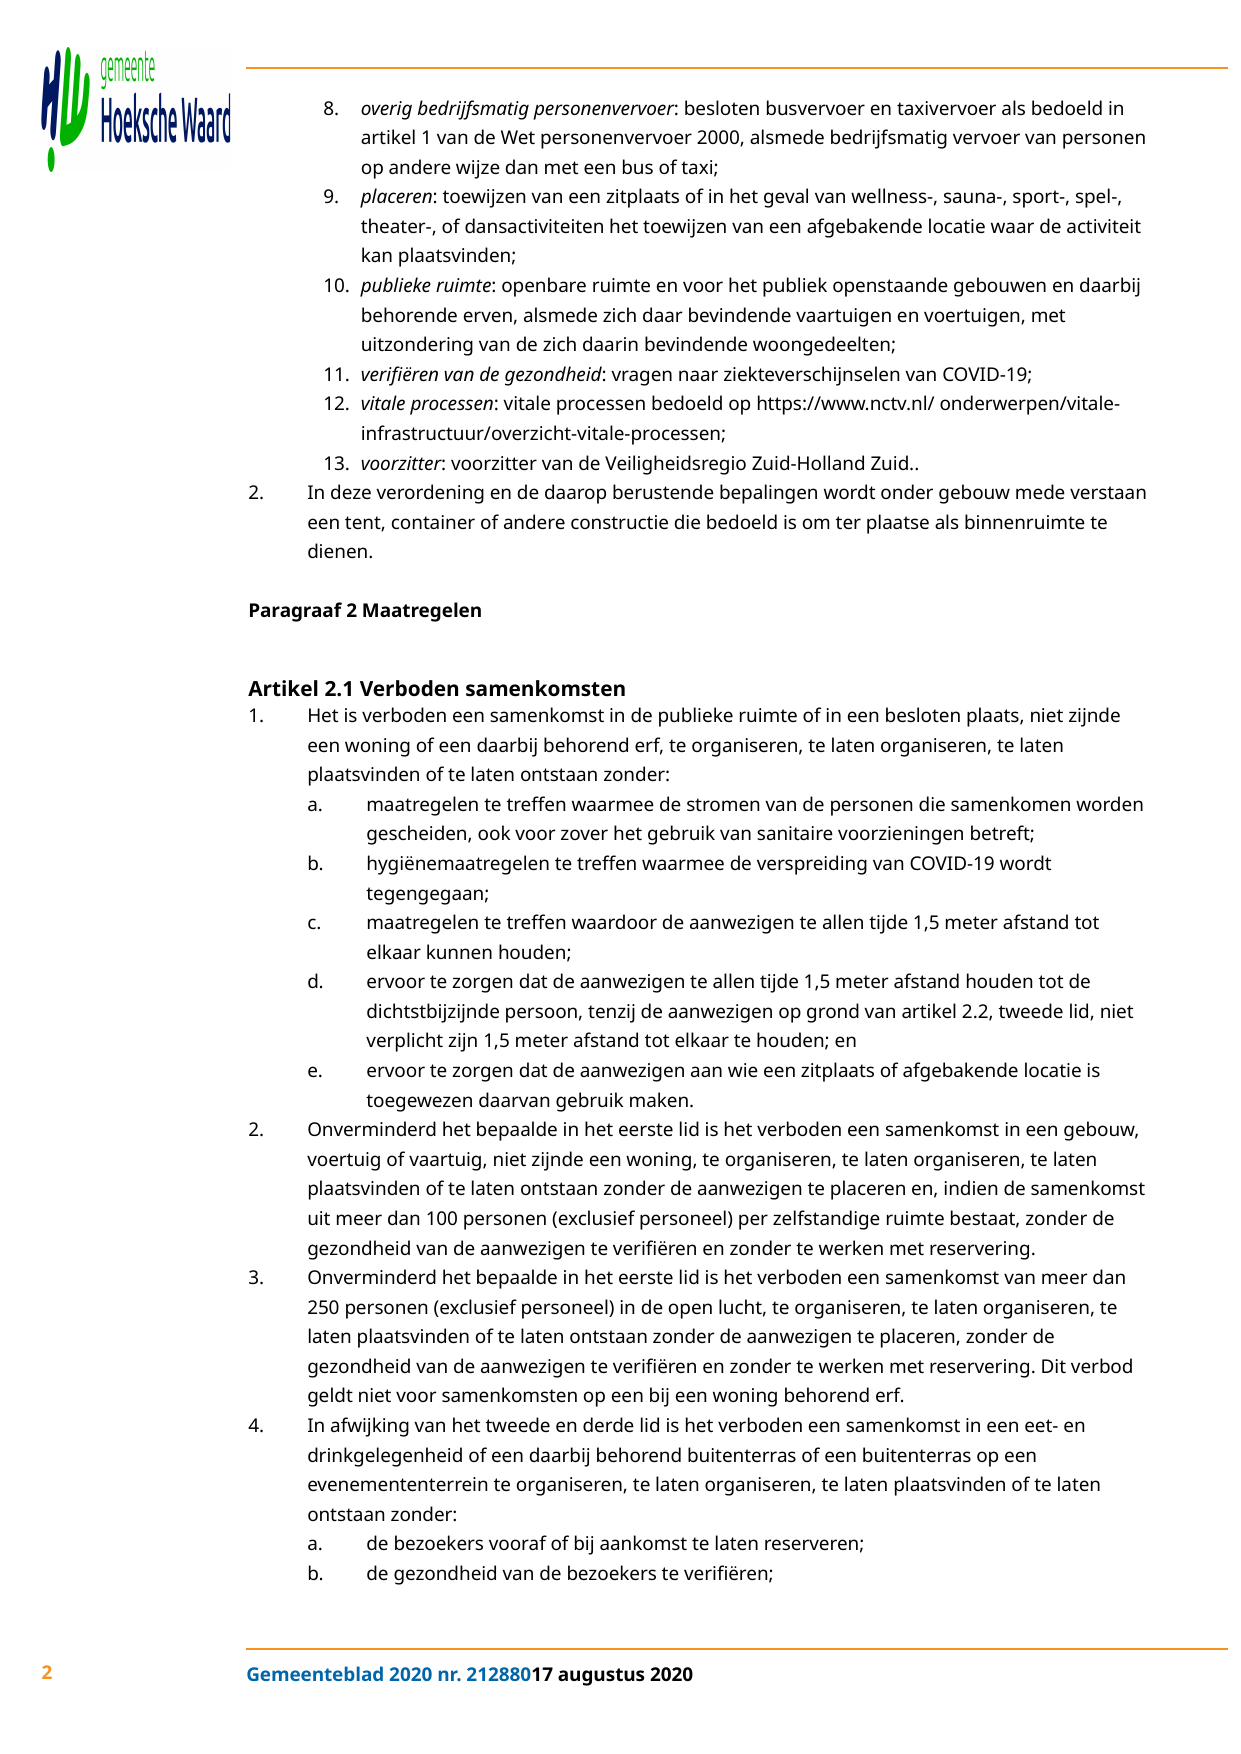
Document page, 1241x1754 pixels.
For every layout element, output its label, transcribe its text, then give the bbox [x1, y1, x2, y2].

list vitale processen: vitale processen bedoeld op https://www.nctv.nl/ onderwerpen/vitale-infrastructuur/overzicht-vitale-processen; [323, 391, 1152, 446]
list overig bedrijfsmatig personenvervoer: besloten busvervoer en taxivervoer als bedoeld in artikel 1 van de Wet personenvervoer 2000, alsmede bedrijfsmatig vervoer van personen op andere wijze dan met een bus of taxi; [323, 95, 1152, 180]
list In afwijking van het tweede en derde lid is het verboden een samenkomst in een eet- en drinkgelegenheid of een daarbij behorend buitenterras of een buitenterras op een evenemententerrein te organiseren, te laten organiseren, te laten plaatsvinden of te laten ontstaan zonder: [248, 1412, 1152, 1527]
list voorzitter: voorzitter van de Veiligheidsregio Zuid-Holland Zuid.. [323, 450, 1152, 476]
picture [41, 47, 231, 172]
text Artikel 2.1 Verboden samenkomsten [248, 674, 1152, 702]
list de gezondheid van de bezoekers te verifiëren; [307, 1560, 1152, 1586]
list verifiëren van de gezondheid: vragen naar ziekteverschijnselen van COVID-19; [323, 361, 1152, 387]
list ervoor te zorgen dat de aanwezigen te allen tijde 1,5 meter afstand houden tot de dichtstbijzijnde persoon, tenzij de aanwezigen op grond van artikel 2.2, tweede lid, niet verplicht zijn 1,5 meter afstand tot elkaar te houden; en [307, 968, 1152, 1053]
list de bezoekers vooraf of bij aankomst te laten reserveren; [307, 1531, 1152, 1556]
list Onverminderd het bepaalde in het eerste lid is het verboden een samenkomst van meer dan 250 personen (exclusief personeel) in de open lucht, te organiseren, te laten organiseren, te laten plaatsvinden of te laten ontstaan zonder de aanwezigen te placeren, zonder de gezondheid van de aanwezigen te verifiëren en zonder te werken met reservering. Dit verbod geldt niet voor samenkomsten op een bij een woning behorend erf. [248, 1264, 1152, 1408]
text Paragraaf 2 Maatregelen [248, 598, 1152, 623]
list Het is verboden een samenkomst in de publieke ruimte of in een besloten plaats, niet zijnde een woning of een daarbij behorend erf, te organiseren, te laten organiseren, te laten plaatsvinden of te laten ontstaan zonder: [248, 702, 1152, 787]
list maatregelen te treffen waarmee de stromen van de personen die samenkomen worden gescheiden, ook voor zover het gebruik van sanitaire voorzieningen betreft; [307, 791, 1152, 846]
list ervoor te zorgen dat de aanwezigen aan wie een zitplaats of afgebakende locatie is toegewezen daarvan gebruik maken. [307, 1057, 1152, 1113]
list hygiënemaatregelen te treffen waarmee de verspreiding van COVID-19 wordt tegengegaan; [307, 850, 1152, 906]
list Onverminderd het bepaalde in het eerste lid is het verboden een samenkomst in een gebouw, voertuig of vaartuig, niet zijnde een woning, te organiseren, te laten organiseren, te laten plaatsvinden of te laten ontstaan zonder de aanwezigen te placeren en, indien de samenkomst uit meer dan 100 personen (exclusief personeel) per zelfstandige ruimte bestaat, zonder de gezondheid van de aanwezigen te verifiëren en zonder te werken met reservering. [248, 1116, 1152, 1261]
list maatregelen te treffen waardoor de aanwezigen te allen tijde 1,5 meter afstand tot elkaar kunnen houden; [307, 909, 1152, 965]
list placeren: toewijzen van een zitplaats of in het geval van wellness-, sauna-, sport-, spel-, theater-, of dansactiviteiten het toewijzen van een afgebakende locatie waar de activiteit kan plaatsvinden; [323, 183, 1152, 268]
list publieke ruimte: openbare ruimte en voor het publiek openstaande gebouwen en daarbij behorende erven, alsmede zich daar bevindende vaartuigen en voertuigen, met uitzondering van de zich daarin bevindende woongedeelten; [323, 272, 1152, 357]
list In deze verordening en de daarop berustende bepalingen wordt onder gebouw mede verstaan een tent, container of andere constructie die bedoeld is om ter plaatse als binnenruimte te dienen. [248, 479, 1152, 564]
